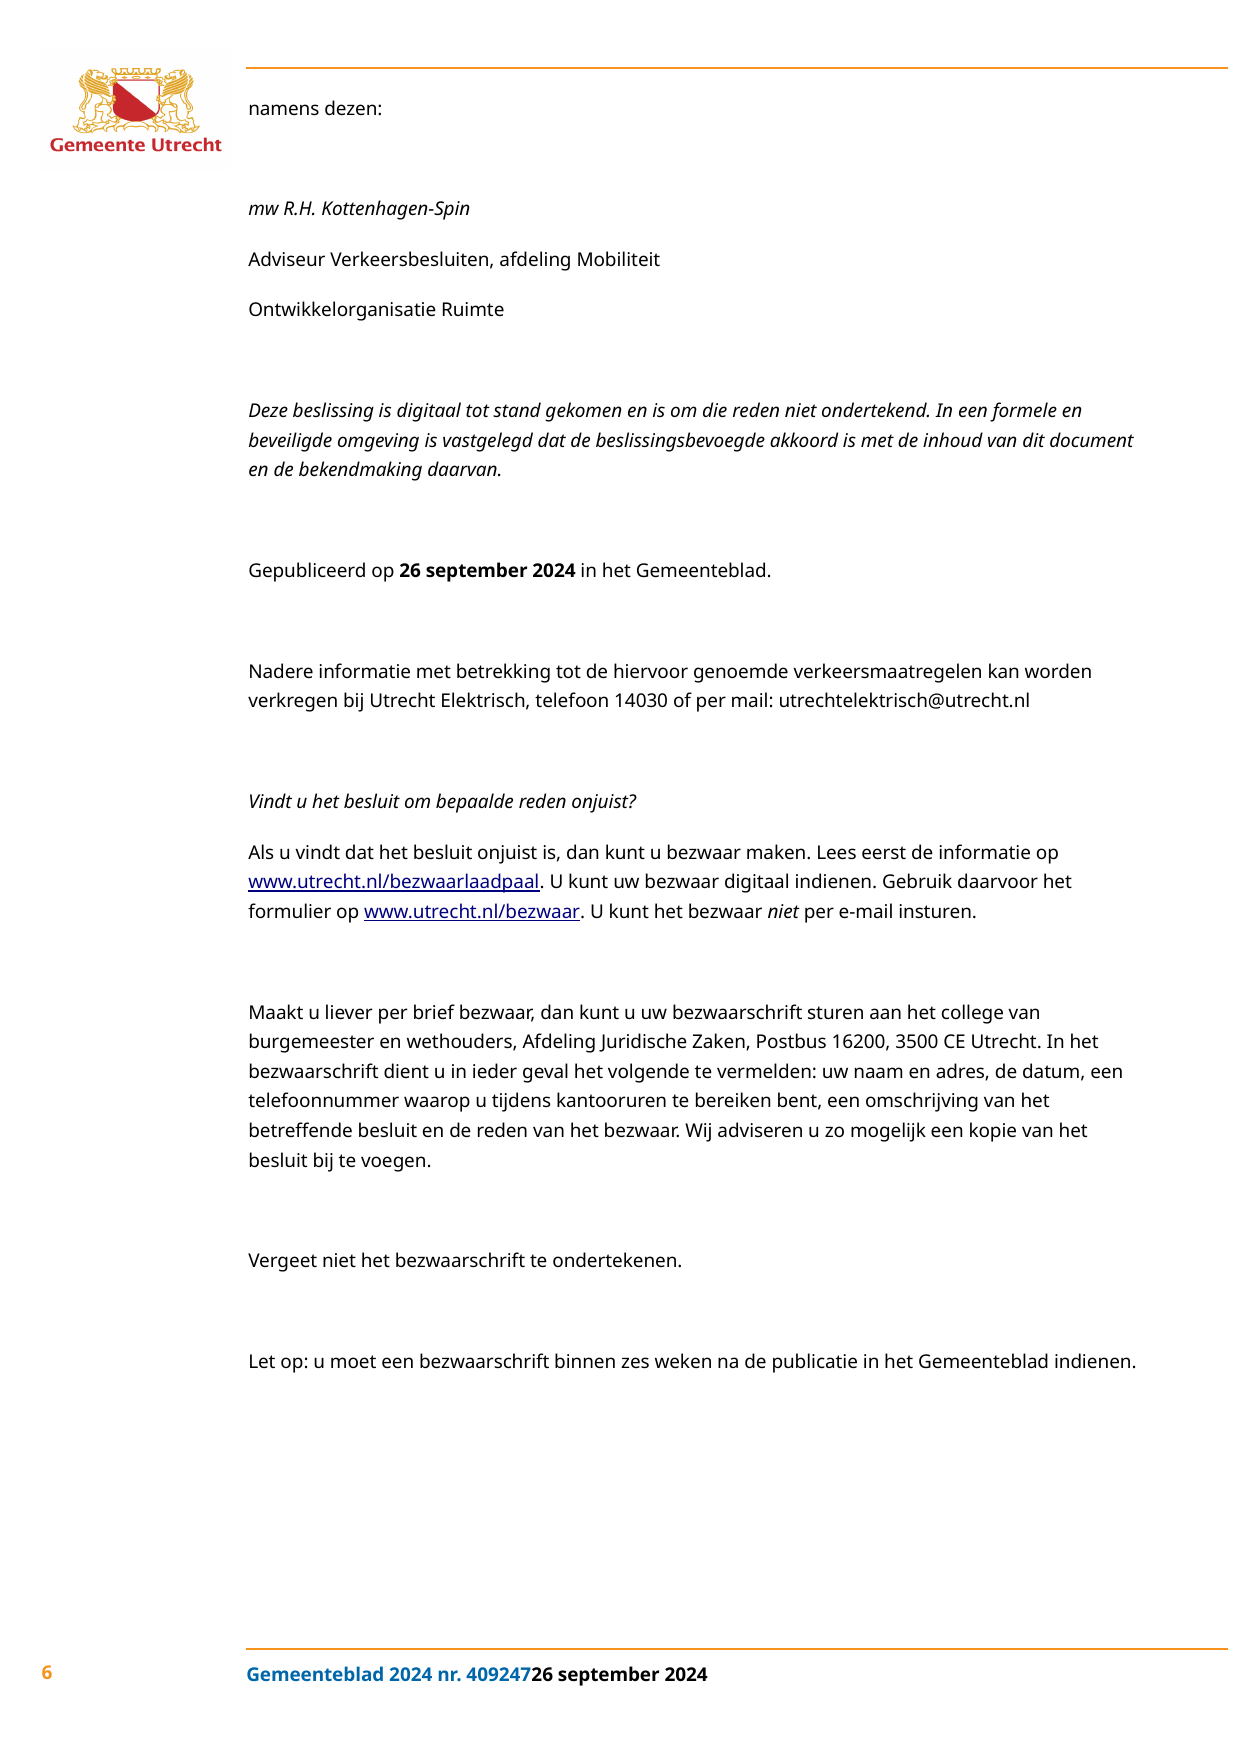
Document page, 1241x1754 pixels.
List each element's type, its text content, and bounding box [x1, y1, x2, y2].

text Gepubliceerd op 26 september 2024 in het Gemeenteblad. [248, 557, 1152, 583]
picture [41, 47, 231, 172]
text Deze beslissing is digitaal tot stand gekomen en is om die reden niet ondertekend. In een formele en beveiligde omgeving is vastgelegd dat de beslissingsbevoegde akkoord is met de inhoud van dit document en de bekendmaking daarvan. [248, 397, 1152, 482]
text Ontwikkelorganisatie Ruimte [248, 296, 1152, 322]
text Nadere informatie met betrekking tot de hiervoor genoemde verkeersmaatregelen kan worden verkregen bij Utrecht Elektrisch, telefoon 14030 of per mail: utrechtelektrisch@utrecht.nl [248, 658, 1152, 713]
text Vindt u het besluit om bepaalde reden onjuist? [248, 788, 1152, 814]
text Adviseur Verkeersbesluiten, afdeling Mobiliteit [248, 246, 1152, 272]
text Vergeet niet het bezwaarschrift te ondertekenen. [248, 1248, 1152, 1273]
text Let op: u moet een bezwaarschrift binnen zes weken na de publicatie in het Gemeenteblad indienen. [248, 1348, 1152, 1374]
text Maakt u liever per brief bezwaar, dan kunt u uw bezwaarschrift sturen aan het college van burgemeester en wethouders, Afdeling Juridische Zaken, Postbus 16200, 3500 CE Utrecht. In het bezwaarschrift dient u in ieder geval het volgende te vermelden: uw naam en adres, de datum, een telefoonnummer waarop u tijdens kantooruren te bereiken bent, een omschrijving van het betreffende besluit en de reden van het bezwaar. Wij adviseren u zo mogelijk een kopie van het besluit bij te voegen. [248, 999, 1152, 1173]
text Als u vindt dat het besluit onjuist is, dan kunt u bezwaar maken. Lees eerst de informatie op www.utrecht.nl/bezwaarlaadpaal. U kunt uw bezwaar digitaal indienen. Gebruik daarvoor het formulier op www.utrecht.nl/bezwaar. U kunt het bezwaar niet per e-mail insturen. [248, 839, 1152, 924]
text namens dezen: [248, 95, 1152, 121]
text mw R.H. Kottenhagen-Spin [248, 196, 1152, 221]
